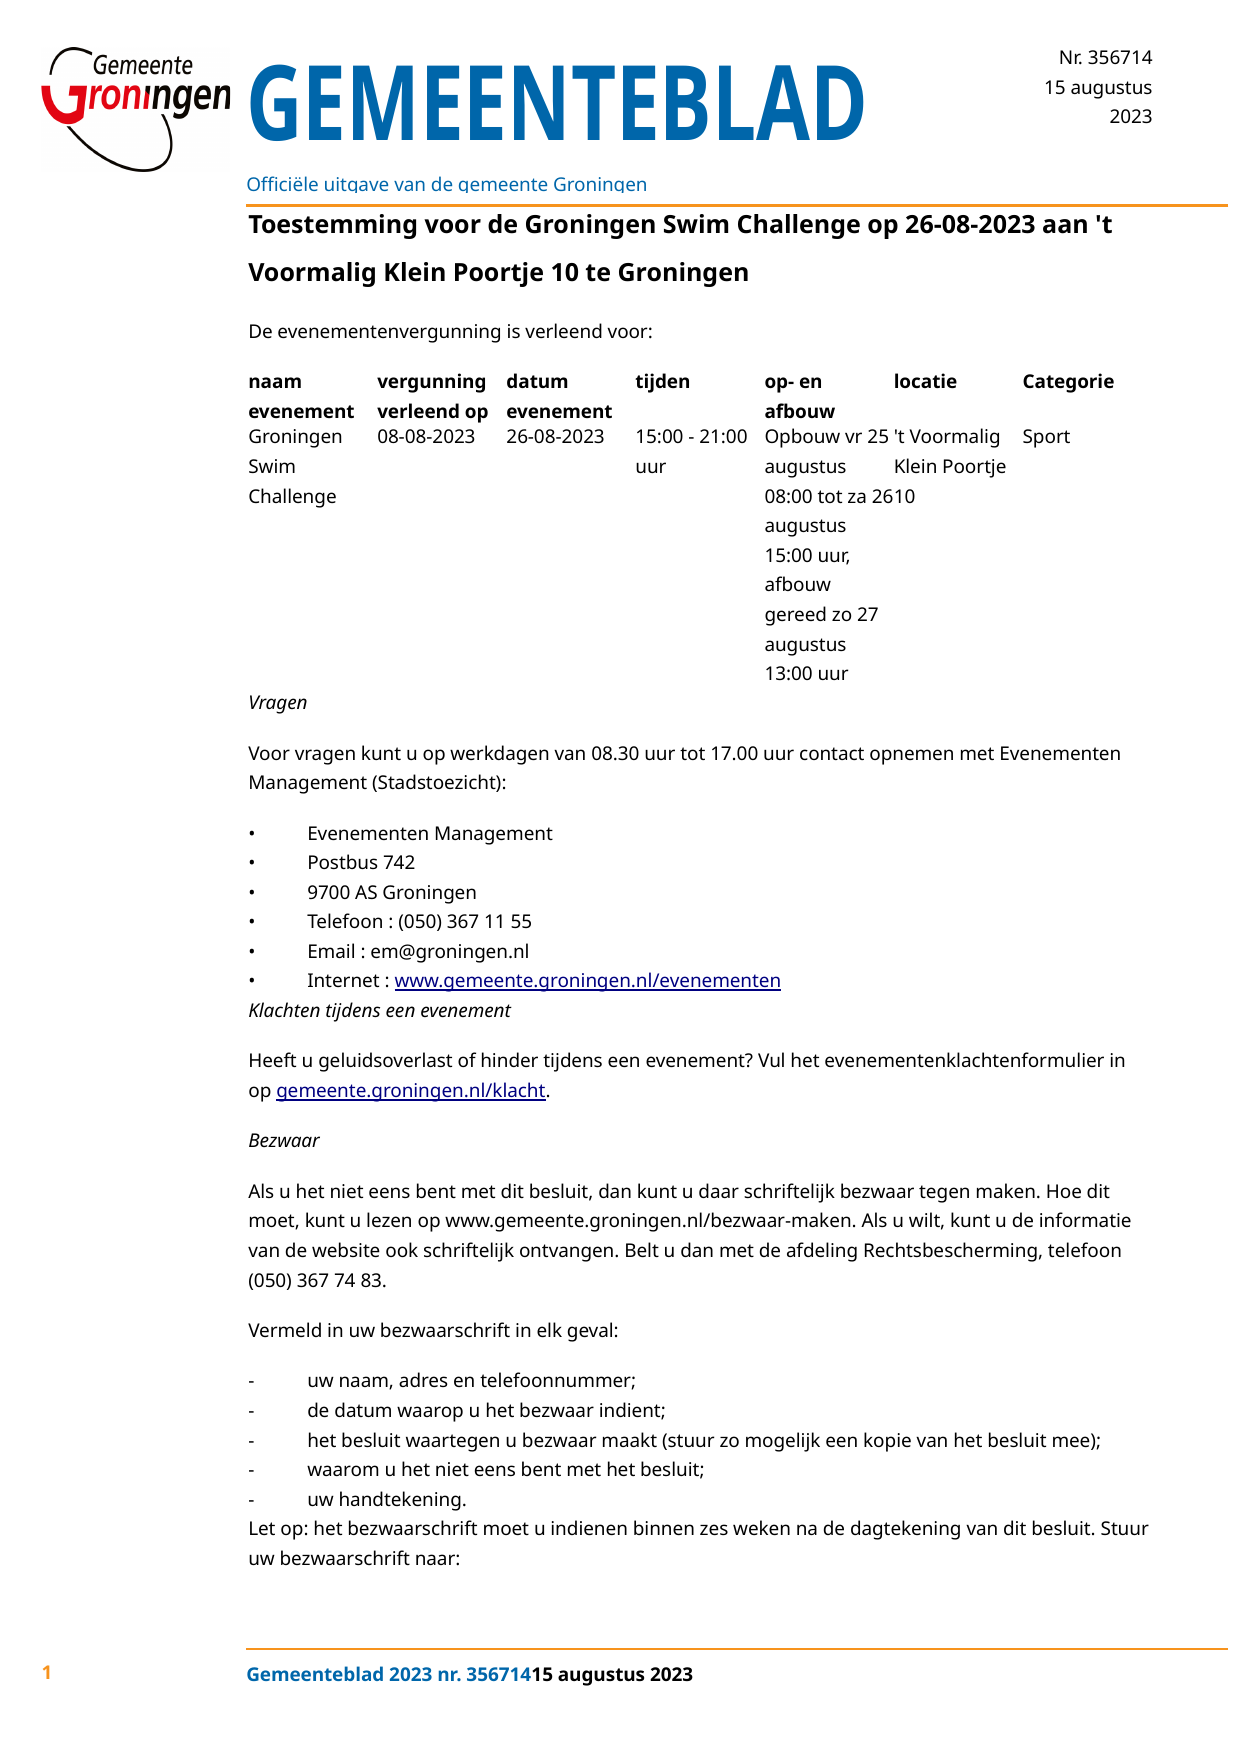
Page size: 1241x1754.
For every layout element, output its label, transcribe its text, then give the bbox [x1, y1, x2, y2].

table_cell Sport [1023, 424, 1152, 686]
list uw naam, adres en telefoonnummer; [248, 1368, 1152, 1393]
list 9700 AS Groningen [248, 879, 1152, 905]
table_header tijden [635, 369, 764, 424]
table_header datum evenement [506, 369, 635, 424]
list de datum waarop u het bezwaar indient; [248, 1397, 1152, 1423]
list Evenementen Management [248, 820, 1152, 846]
list Postbus 742 [248, 849, 1152, 875]
table_cell 08-08-2023 [377, 424, 506, 686]
list uw handtekening. [248, 1486, 1152, 1512]
table_header op- en afbouw [764, 369, 893, 424]
text Let op: het bezwaarschrift moet u indienen binnen zes weken na de dagtekening van dit besluit. Stuur uw bezwaarschrift naar: [248, 1516, 1152, 1571]
table_header vergunning verleend op [377, 369, 506, 424]
table_cell 't Voormalig Klein Poortje 10 [894, 424, 1022, 686]
table_header Categorie [1023, 369, 1152, 424]
text Vermeld in uw bezwaarschrift in elk geval: [248, 1317, 1152, 1343]
text De evenementenvergunning is verleend voor: [248, 318, 1152, 344]
text Als u het niet eens bent met dit besluit, dan kunt u daar schriftelijk bezwaar tegen maken. Hoe dit moet, kunt u lezen op www.gemeente.groningen.nl/bezwaar-maken. Als u wilt, kunt u de informatie van de website ook schriftelijk ontvangen. Belt u dan met de afdeling Rechtsbescherming, telefoon (050) 367 74 83. [248, 1178, 1152, 1293]
table_header naam evenement [248, 369, 377, 424]
text Toestemming voor de Groningen Swim Challenge op 26-08-2023 aan 't Voormalig Klein Poortje 10 te Groningen [248, 207, 1152, 288]
text Voor vragen kunt u op werkdagen van 08.30 uur tot 17.00 uur contact opnemen met Evenementen Management (Stadstoezicht): [248, 740, 1152, 795]
list waarom u het niet eens bent met het besluit; [248, 1456, 1152, 1482]
table_cell 26-08-2023 [506, 424, 635, 686]
text Klachten tijdens een evenement [248, 997, 1152, 1023]
text Vragen [248, 689, 1152, 715]
list Email : em@groningen.nl [248, 938, 1152, 964]
list Internet : www.gemeente.groningen.nl/evenementen [248, 968, 1152, 993]
list het besluit waartegen u bezwaar maakt (stuur zo mogelijk een kopie van het besluit mee); [248, 1427, 1152, 1453]
list Telefoon : (050) 367 11 55 [248, 908, 1152, 934]
text Heeft u geluidsoverlast of hinder tijdens een evenement? Vul het evenementenklachtenformulier in op gemeente.groningen.nl/klacht. [248, 1048, 1152, 1103]
table_cell Opbouw vr 25 augustus 08:00 tot za 26 augustus 15:00 uur, afbouw gereed zo 27 augustus 13:00 uur [764, 424, 893, 686]
picture [41, 47, 231, 172]
text Bezwaar [248, 1128, 1152, 1153]
table_header locatie [894, 369, 1022, 424]
table_cell 15:00 - 21:00 uur [635, 424, 764, 686]
table_cell Groningen Swim Challenge [248, 424, 377, 686]
